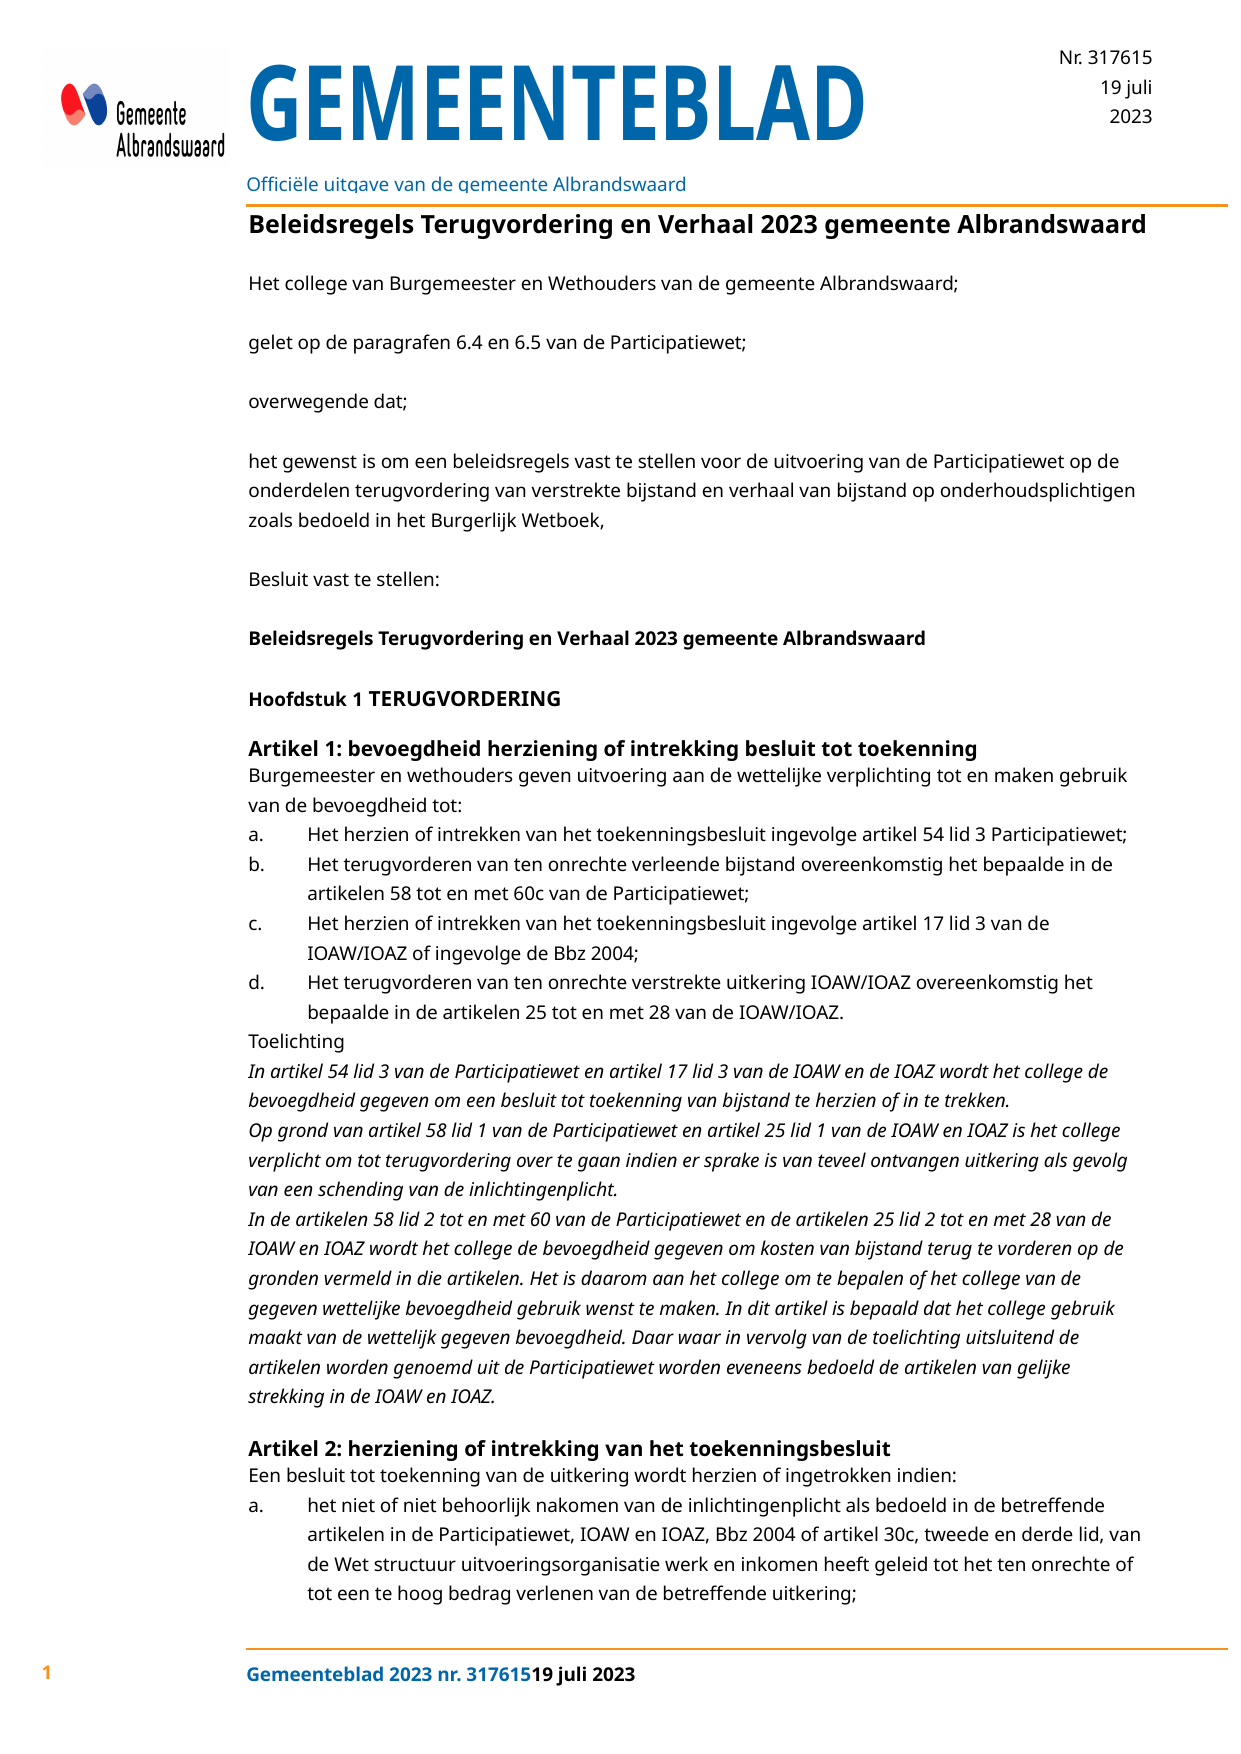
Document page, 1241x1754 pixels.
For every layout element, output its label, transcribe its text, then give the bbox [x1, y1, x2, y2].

text Artikel 1: bevoegdheid herziening of intrekking besluit tot toekenning [248, 734, 1152, 762]
list het niet of niet behoorlijk nakomen van de inlichtingenplicht als bedoeld in de betreffende artikelen in de Participatiewet, IOAW en IOAZ, Bbz 2004 of artikel 30c, tweede en derde lid, van de Wet structuur uitvoeringsorganisatie werk en inkomen heeft geleid tot het ten onrechte of tot een te hoog bedrag verlenen van de betreffende uitkering; [248, 1492, 1152, 1606]
text Het college van Burgemeester en Wethouders van de gemeente Albrandswaard; [248, 270, 1152, 296]
text In artikel 54 lid 3 van de Participatiewet en artikel 17 lid 3 van de IOAW en de IOAZ wordt het college de bevoegdheid gegeven om een besluit tot toekenning van bijstand te herzien of in te trekken. [248, 1058, 1152, 1113]
text Burgemeester en wethouders geven uitvoering aan de wettelijke verplichting tot en maken gebruik van de bevoegdheid tot: [248, 762, 1152, 817]
text Besluit vast te stellen: [248, 566, 1152, 592]
text Beleidsregels Terugvordering en Verhaal 2023 gemeente Albrandswaard [248, 625, 1152, 651]
list Het terugvorderen van ten onrechte verleende bijstand overeenkomstig het bepaalde in de artikelen 58 tot en met 60c van de Participatiewet; [248, 851, 1152, 906]
picture [41, 47, 231, 172]
text Een besluit tot toekenning van de uitkering wordt herzien of ingetrokken indien: [248, 1462, 1152, 1488]
text het gewenst is om een beleidsregels vast te stellen voor de uitvoering van de Participatiewet op de onderdelen terugvordering van verstrekte bijstand en verhaal van bijstand op onderhoudsplichtigen zoals bedoeld in het Burgerlijk Wetboek, [248, 448, 1152, 533]
text Op grond van artikel 58 lid 1 van de Participatiewet en artikel 25 lid 1 van de IOAW en IOAZ is het college verplicht om tot terugvordering over te gaan indien er sprake is van teveel ontvangen uitkering als gevolg van een schending van de inlichtingenplicht. [248, 1117, 1152, 1202]
text overwegende dat; [248, 389, 1152, 414]
text Hoofdstuk 1 TERUGVORDERING [248, 684, 1152, 713]
list Het herzien of intrekken van het toekenningsbesluit ingevolge artikel 17 lid 3 van de IOAW/IOAZ of ingevolge de Bbz 2004; [248, 910, 1152, 965]
text Artikel 2: herziening of intrekking van het toekenningsbesluit [248, 1434, 1152, 1462]
text Beleidsregels Terugvordering en Verhaal 2023 gemeente Albrandswaard [248, 207, 1152, 241]
text Toelichting [248, 1028, 1152, 1054]
list Het herzien of intrekken van het toekenningsbesluit ingevolge artikel 54 lid 3 Participatiewet; [248, 821, 1152, 847]
text gelet op de paragrafen 6.4 en 6.5 van de Participatiewet; [248, 329, 1152, 355]
text In de artikelen 58 lid 2 tot en met 60 van de Participatiewet en de artikelen 25 lid 2 tot en met 28 van de IOAW en IOAZ wordt het college de bevoegdheid gegeven om kosten van bijstand terug te vorderen op de gronden vermeld in die artikelen. Het is daarom aan het college om te bepalen of het college van de gegeven wettelijke bevoegdheid gebruik wenst te maken. In dit artikel is bepaald dat het college gebruik maakt van de wettelijk gegeven bevoegdheid. Daar waar in vervolg van de toelichting uitsluitend de artikelen worden genoemd uit de Participatiewet worden eveneens bedoeld de artikelen van gelijke strekking in de IOAW en IOAZ. [248, 1206, 1152, 1409]
list Het terugvorderen van ten onrechte verstrekte uitkering IOAW/IOAZ overeenkomstig het bepaalde in de artikelen 25 tot en met 28 van de IOAW/IOAZ. [248, 969, 1152, 1024]
